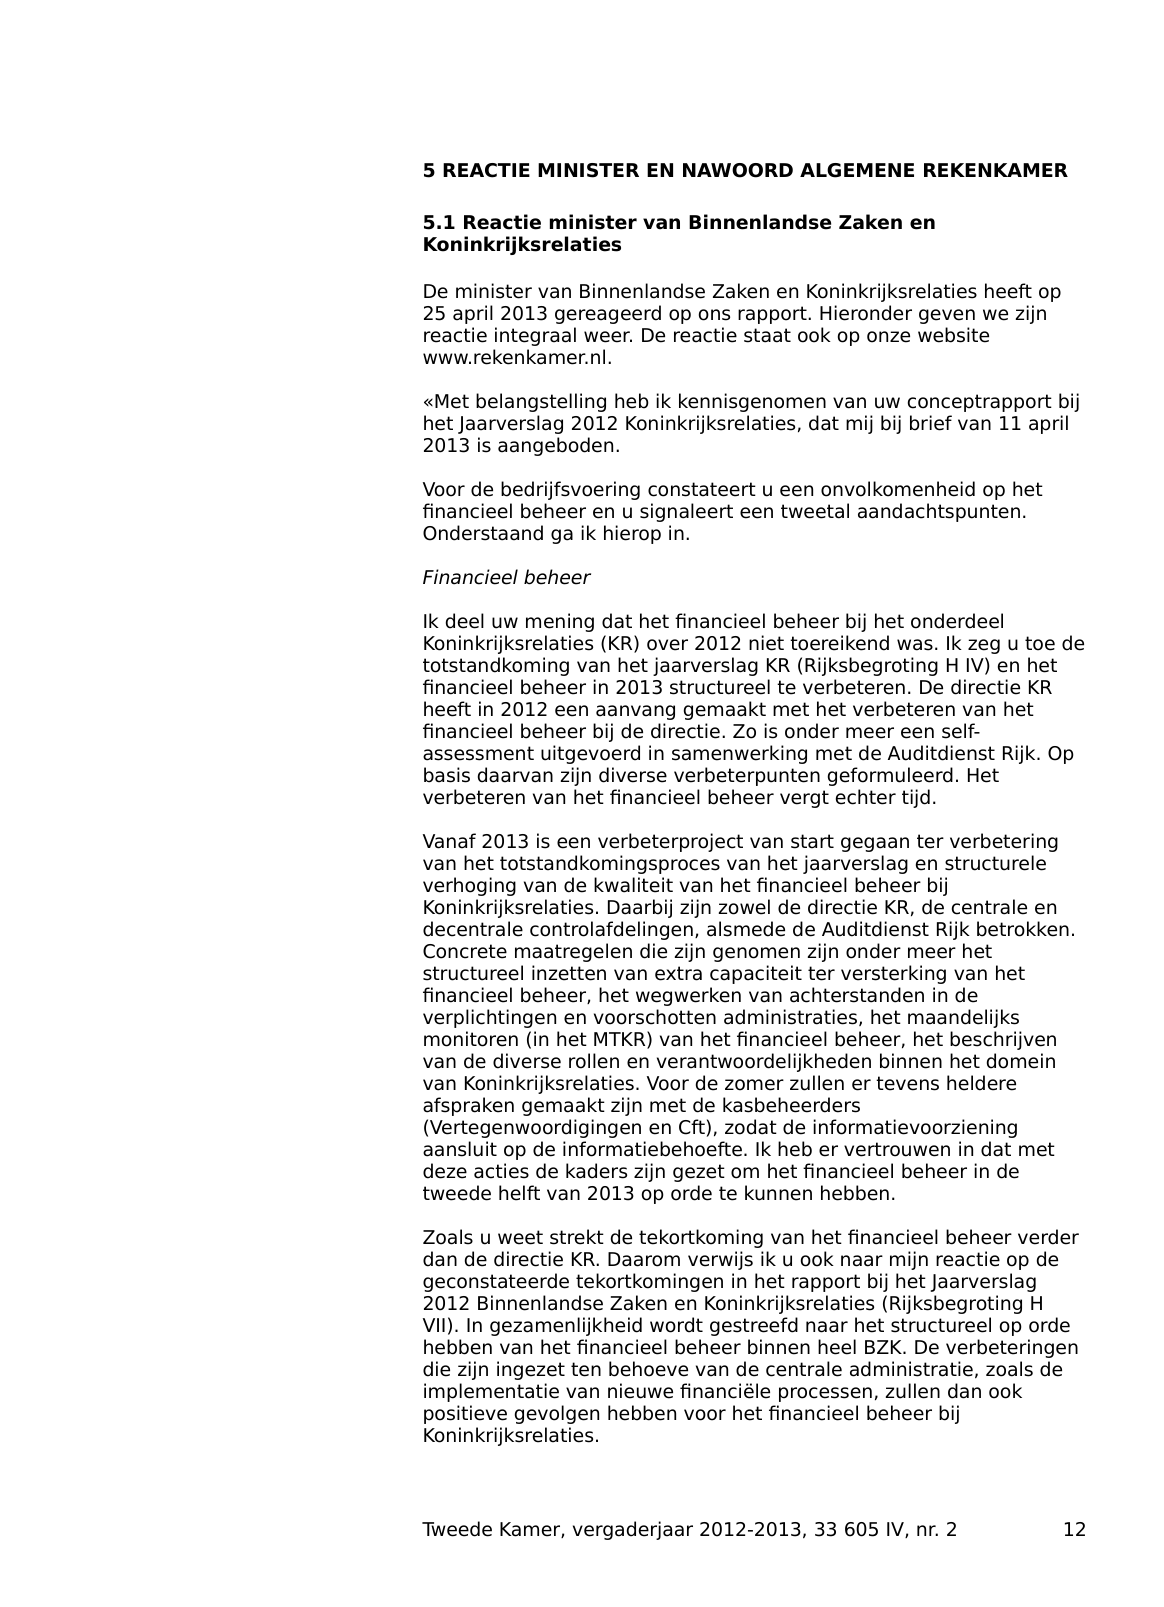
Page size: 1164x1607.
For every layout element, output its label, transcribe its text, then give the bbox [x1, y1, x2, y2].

subtitle 5 REACTIE MINISTER EN NAWOORD ALGEMENE REKENKAMER [422, 160, 1087, 182]
text Zoals u weet strekt de tekortkoming van het financieel beheer verder dan de directie KR. Daarom verwijs ik u ook naar mijn reactie op de geconstateerde tekortkomingen in het rapport bij het Jaarverslag 2012 Binnenlandse Zaken en Koninkrijksrelaties (Rijksbegroting H VII). In gezamenlijkheid wordt gestreefd naar het structureel op orde hebben van het financieel beheer binnen heel BZK. De verbeteringen die zijn ingezet ten behoeve van de centrale administratie, zoals de implementatie van nieuwe financiële processen, zullen dan ook positieve gevolgen hebben voor het financieel beheer bij Koninkrijksrelaties. [422, 1227, 1087, 1447]
text «Met belangstelling heb ik kennisgenomen van uw conceptrapport bij het Jaarverslag 2012 Koninkrijksrelaties, dat mij bij brief van 11 april 2013 is aangeboden. [422, 391, 1087, 457]
text De minister van Binnenlandse Zaken en Koninkrijksrelaties heeft op 25 april 2013 gereageerd op ons rapport. Hieronder geven we zijn reactie integraal weer. De reactie staat ook op onze website www.rekenkamer.nl. [422, 281, 1087, 369]
subtitle 5.1 Reactie minister van Binnenlandse Zaken en Koninkrijksrelaties [422, 212, 1087, 256]
text Ik deel uw mening dat het financieel beheer bij het onderdeel Koninkrijksrelaties (KR) over 2012 niet toereikend was. Ik zeg u toe de totstandkoming van het jaarverslag KR (Rijksbegroting H IV) en het financieel beheer in 2013 structureel te verbeteren. De directie KR heeft in 2012 een aanvang gemaakt met het verbeteren van het financieel beheer bij de directie. Zo is onder meer een self-assessment uitgevoerd in samenwerking met de Auditdienst Rijk. Op basis daarvan zijn diverse verbeterpunten geformuleerd. Het verbeteren van het financieel beheer vergt echter tijd. [422, 611, 1087, 809]
text Vanaf 2013 is een verbeterproject van start gegaan ter verbetering van het totstandkomingsproces van het jaarverslag en structurele verhoging van de kwaliteit van het financieel beheer bij Koninkrijksrelaties. Daarbij zijn zowel de directie KR, de centrale en decentrale controlafdelingen, alsmede de Auditdienst Rijk betrokken. Concrete maatregelen die zijn genomen zijn onder meer het structureel inzetten van extra capaciteit ter versterking van het financieel beheer, het wegwerken van achterstanden in de verplichtingen en voorschotten administraties, het maandelijks monitoren (in het MTKR) van het financieel beheer, het beschrijven van de diverse rollen en verantwoordelijkheden binnen het domein van Koninkrijksrelaties. Voor de zomer zullen er tevens heldere afspraken gemaakt zijn met de kasbeheerders (Vertegenwoordigingen en Cft), zodat de informatievoorziening aansluit op de informatiebehoefte. Ik heb er vertrouwen in dat met deze acties de kaders zijn gezet om het financieel beheer in de tweede helft van 2013 op orde te kunnen hebben. [422, 831, 1087, 1205]
text Voor de bedrijfsvoering constateert u een onvolkomenheid op het financieel beheer en u signaleert een tweetal aandachtspunten. Onderstaand ga ik hierop in. [422, 479, 1087, 545]
subtitle Financieel beheer [422, 567, 1087, 589]
